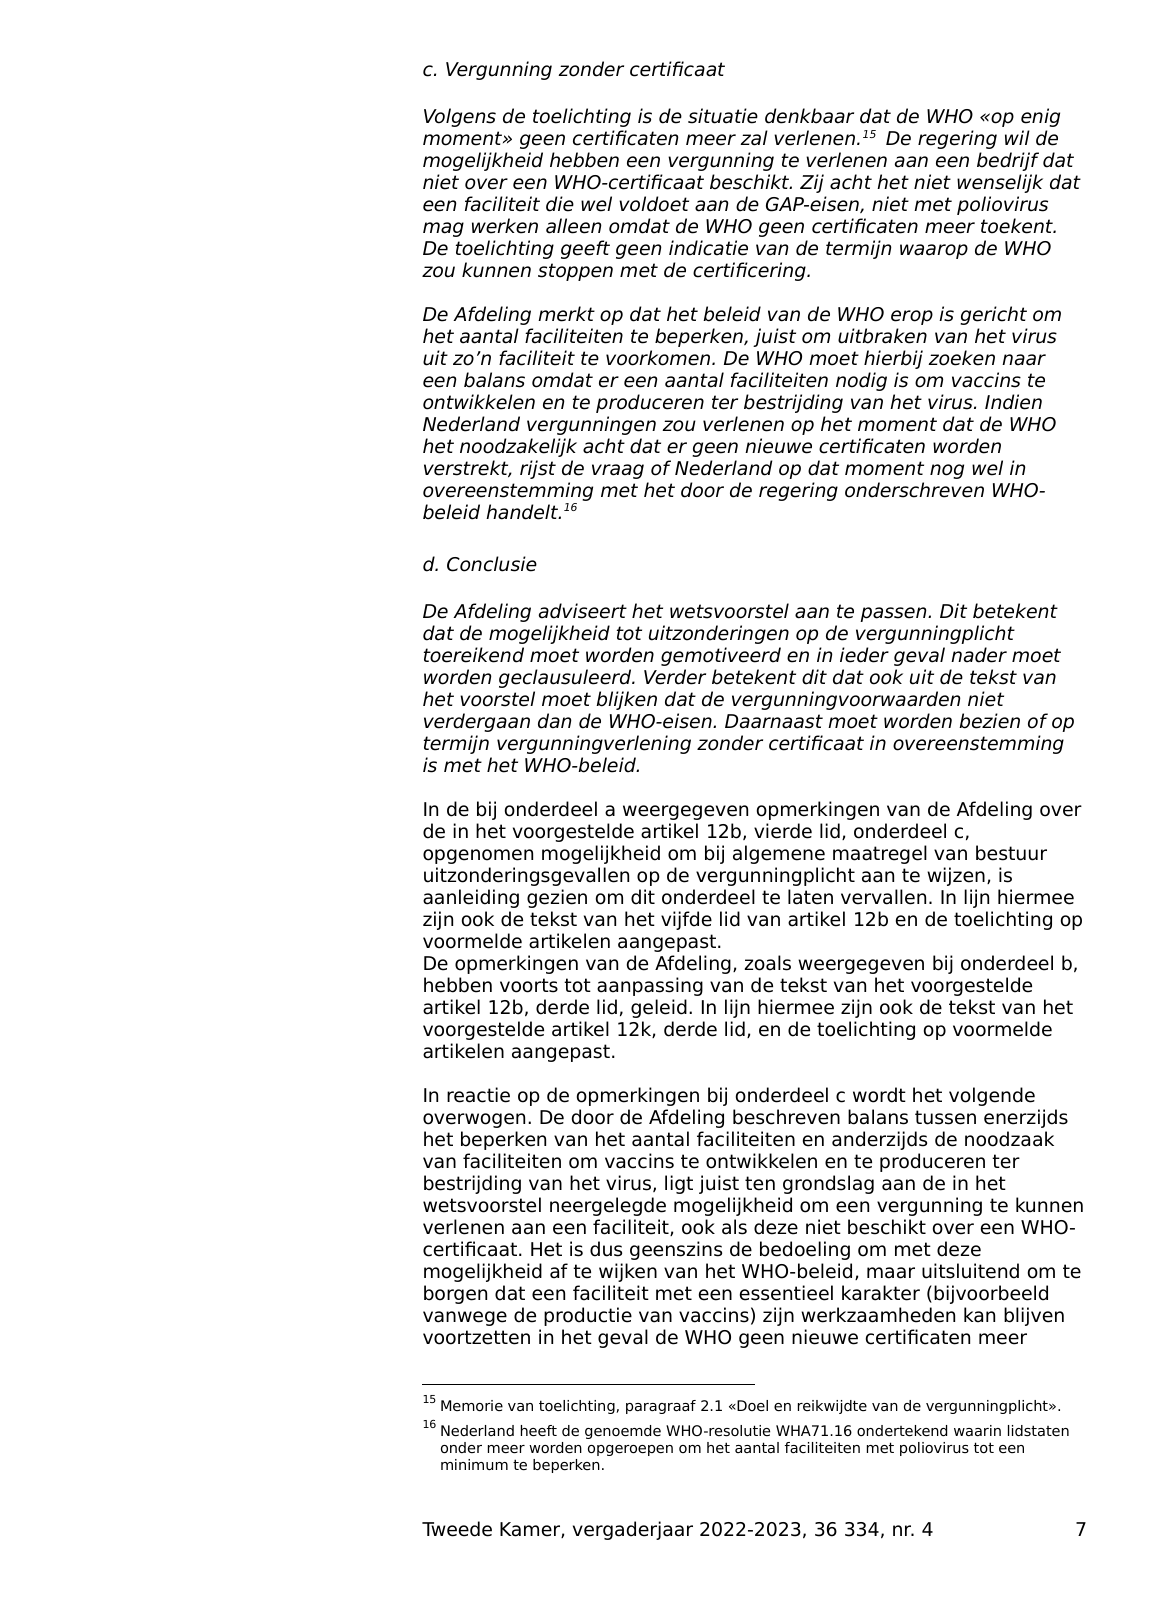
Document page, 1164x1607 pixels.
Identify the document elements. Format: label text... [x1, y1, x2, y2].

text De opmerkingen van de Afdeling, zoals weergegeven bij onderdeel b, hebben voorts tot aanpassing van de tekst van het voorgestelde artikel 12b, derde lid, geleid. In lijn hiermee zijn ook de tekst van het voorgestelde artikel 12k, derde lid, en de toelichting op voormelde artikelen aangepast. [422, 953, 1087, 1063]
text De Afdeling merkt op dat het beleid van de WHO erop is gericht om het aantal faciliteiten te beperken, juist om uitbraken van het virus uit zo’n faciliteit te voorkomen. De WHO moet hierbij zoeken naar een balans omdat er een aantal faciliteiten nodig is om vaccins te ontwikkelen en te produceren ter bestrijding van het virus. Indien Nederland vergunningen zou verlenen op het moment dat de WHO het noodzakelijk acht dat er geen nieuwe certificaten worden verstrekt, rijst de vraag of Nederland op dat moment nog wel in overeenstemming met het door de regering onderschreven WHO-beleid handelt. [422, 304, 1087, 524]
text Memorie van toelichting, paragraaf 2.1 «Doel en reikwijdte van de vergunningplicht». [422, 1393, 1087, 1416]
text De Afdeling adviseert het wetsvoorstel aan te passen. Dit betekent dat de mogelijkheid tot uitzonderingen op de vergunningplicht toereikend moet worden gemotiveerd en in ieder geval nader moet worden geclausuleerd. Verder betekent dit dat ook uit de tekst van het voorstel moet blijken dat de vergunningvoorwaarden niet verdergaan dan de WHO-eisen. Daarnaast moet worden bezien of op termijn vergunningverlening zonder certificaat in overeenstemming is met het WHO-beleid. [422, 601, 1087, 777]
subtitle c. Vergunning zonder certificaat [422, 59, 1087, 81]
text Volgens de toelichting is de situatie denkbaar dat de WHO «op enig moment» geen certificaten meer zal verlenen. De regering wil de mogelijkheid hebben een vergunning te verlenen aan een bedrijf dat niet over een WHO-certificaat beschikt. Zij acht het niet wenselijk dat een faciliteit die wel voldoet aan de GAP-eisen, niet met poliovirus mag werken alleen omdat de WHO geen certificaten meer toekent. De toelichting geeft geen indicatie van de termijn waarop de WHO zou kunnen stoppen met de certificering. [422, 106, 1087, 282]
subtitle d. Conclusie [422, 554, 1087, 576]
text In de bij onderdeel a weergegeven opmerkingen van de Afdeling over de in het voorgestelde artikel 12b, vierde lid, onderdeel c, opgenomen mogelijkheid om bij algemene maatregel van bestuur uitzonderingsgevallen op de vergunningplicht aan te wijzen, is aanleiding gezien om dit onderdeel te laten vervallen. In lijn hiermee zijn ook de tekst van het vijfde lid van artikel 12b en de toelichting op voormelde artikelen aangepast. [422, 799, 1087, 953]
text In reactie op de opmerkingen bij onderdeel c wordt het volgende overwogen. De door de Afdeling beschreven balans tussen enerzijds het beperken van het aantal faciliteiten en anderzijds de noodzaak van faciliteiten om vaccins te ontwikkelen en te produceren ter bestrijding van het virus, ligt juist ten grondslag aan de in het wetsvoorstel neergelegde mogelijkheid om een vergunning te kunnen verlenen aan een faciliteit, ook als deze niet beschikt over een WHO-certificaat. Het is dus geenszins de bedoeling om met deze mogelijkheid af te wijken van het WHO-beleid, maar uitsluitend om te borgen dat een faciliteit met een essentieel karakter (bijvoorbeeld vanwege de productie van vaccins) zijn werkzaamheden kan blijven voortzetten in het geval de WHO geen nieuwe certificaten meer [422, 1085, 1087, 1348]
text Nederland heeft de genoemde WHO-resolutie WHA71.16 ondertekend waarin lidstaten onder meer worden opgeroepen om het aantal faciliteiten met poliovirus tot een minimum te beperken. [422, 1418, 1087, 1474]
